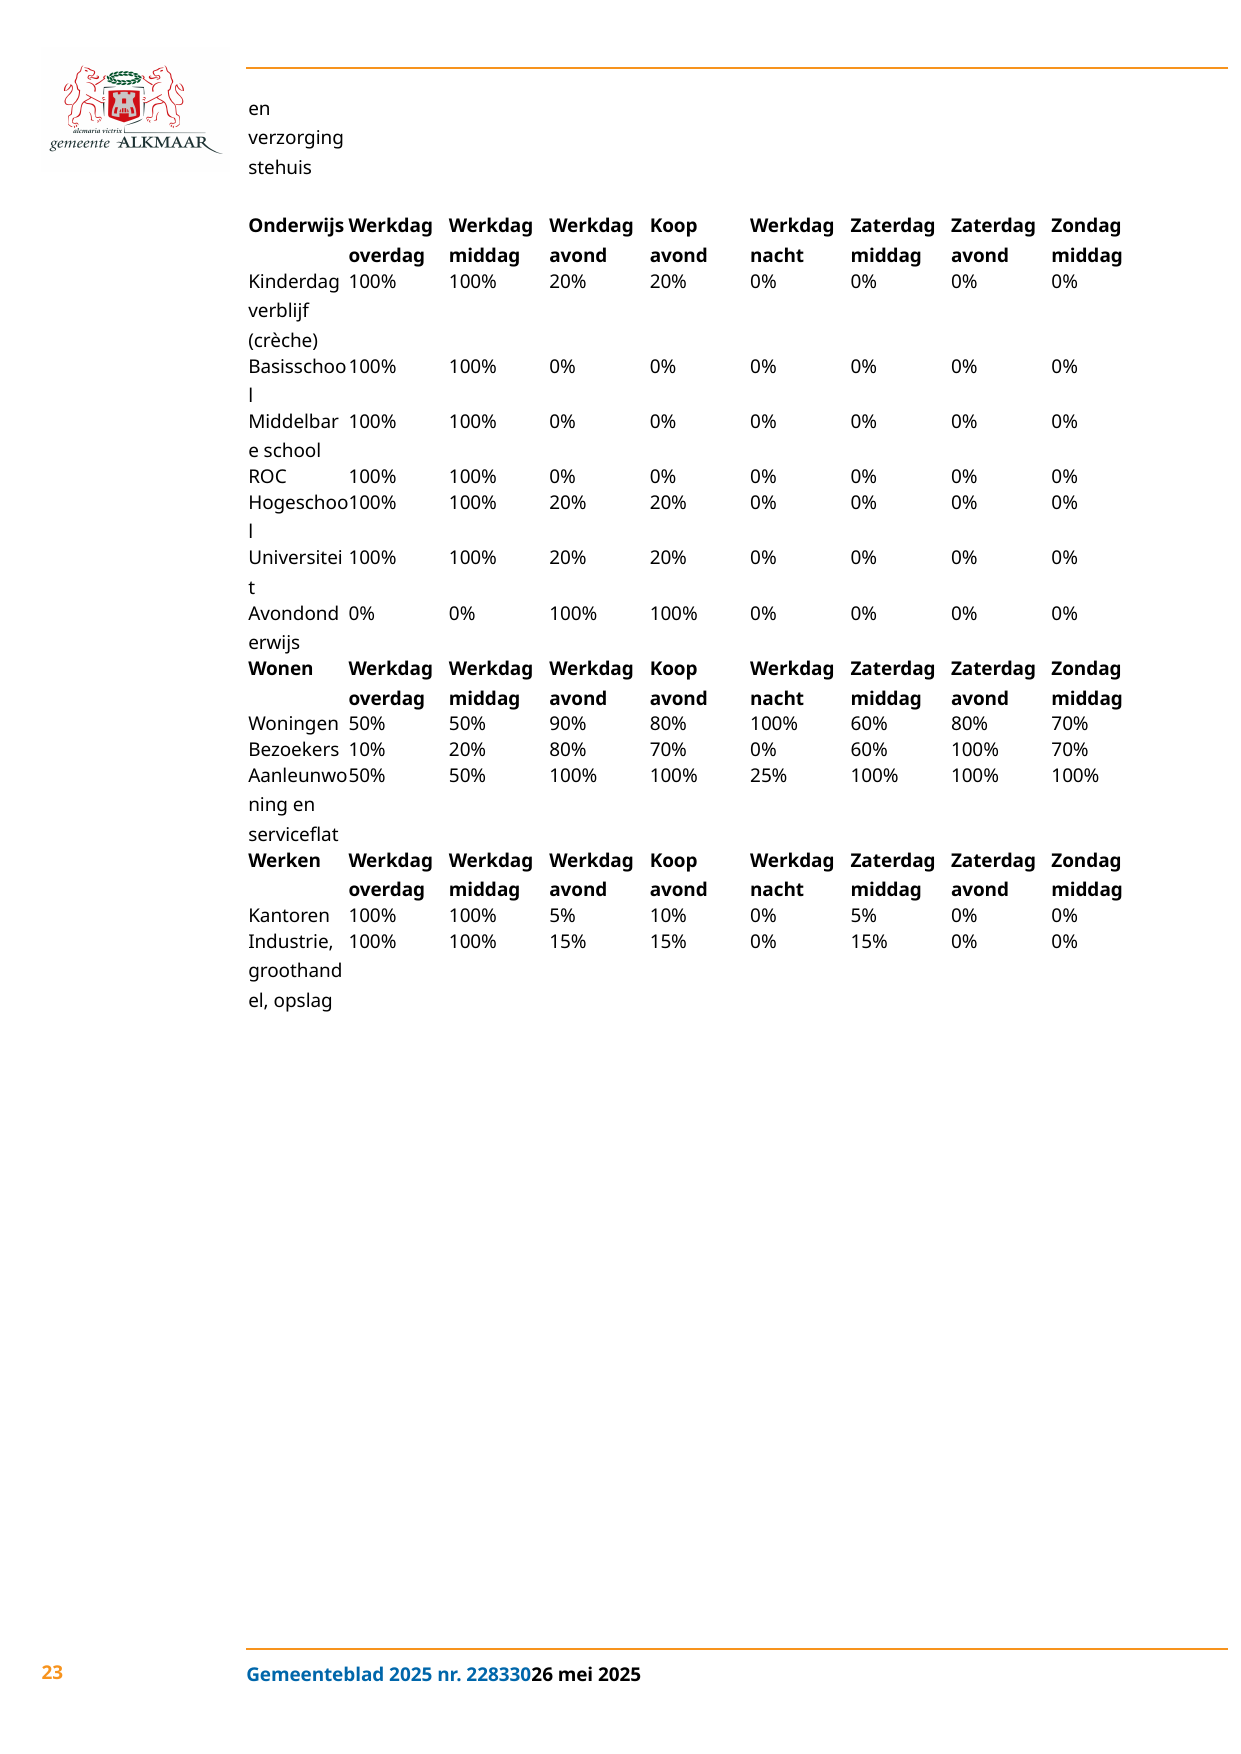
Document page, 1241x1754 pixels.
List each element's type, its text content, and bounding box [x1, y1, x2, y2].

table_cell 100% [549, 762, 649, 847]
table_cell Bezoekers [248, 736, 348, 762]
table_cell 50% [348, 710, 449, 736]
table_cell 0% [951, 268, 1051, 353]
table_cell 100% [449, 353, 549, 408]
table_cell [650, 95, 750, 180]
table_cell [951, 95, 1051, 180]
table_cell 0% [1051, 928, 1152, 1013]
table_cell 80% [650, 710, 750, 736]
table_cell 100% [348, 408, 449, 463]
table_cell Basisschool [248, 353, 348, 408]
table_cell 20% [449, 736, 549, 762]
table_cell 100% [650, 762, 750, 847]
table_cell Werken [248, 847, 348, 902]
table_cell 0% [951, 408, 1051, 463]
table_cell Zaterdag avond [951, 655, 1051, 710]
table_cell 0% [1051, 268, 1152, 353]
table_cell 20% [650, 545, 750, 600]
table_cell Middelbare school [248, 408, 348, 463]
table_cell 100% [348, 902, 449, 928]
table_cell 0% [750, 545, 850, 600]
table_cell Werkdag avond [549, 847, 649, 902]
table_cell 100% [549, 600, 649, 655]
table_cell 100% [348, 545, 449, 600]
table_cell 20% [549, 489, 649, 544]
table_cell Koop avond [650, 847, 750, 902]
table_cell Zondag middag [1051, 655, 1152, 710]
table_cell Zaterdag middag [850, 655, 951, 710]
table_cell 0% [951, 489, 1051, 544]
table_cell 100% [650, 600, 750, 655]
table_header Zaterdag avond [951, 213, 1051, 268]
table_header Werkdag nacht [750, 213, 850, 268]
table_cell 0% [850, 268, 951, 353]
table_cell 0% [1051, 545, 1152, 600]
table_cell 20% [650, 489, 750, 544]
table_cell 70% [650, 736, 750, 762]
table_cell Zaterdag avond [951, 847, 1051, 902]
table_cell 50% [449, 762, 549, 847]
table_cell 0% [650, 353, 750, 408]
table_header Werkdag avond [549, 213, 649, 268]
table_cell [850, 95, 951, 180]
table_cell 10% [348, 736, 449, 762]
table_header Zaterdag middag [850, 213, 951, 268]
table_cell [449, 95, 549, 180]
table_cell Kinderdagverblijf (crèche) [248, 268, 348, 353]
table_cell Werkdag overdag [348, 655, 449, 710]
table_cell 0% [449, 600, 549, 655]
table_cell 0% [750, 902, 850, 928]
table_cell 0% [850, 464, 951, 489]
table_cell 100% [449, 928, 549, 1013]
table_cell Industrie, groothandel, opslag [248, 928, 348, 1013]
table_cell 5% [549, 902, 649, 928]
table_cell 0% [1051, 489, 1152, 544]
table_cell 0% [951, 928, 1051, 1013]
table_cell 100% [348, 928, 449, 1013]
table_cell Werkdag nacht [750, 655, 850, 710]
table_cell 100% [951, 762, 1051, 847]
table_cell 0% [750, 408, 850, 463]
table_cell Werkdag middag [449, 655, 549, 710]
table_cell 100% [850, 762, 951, 847]
table_cell 100% [348, 268, 449, 353]
table_cell Werkdag overdag [348, 847, 449, 902]
table_cell ROC [248, 464, 348, 489]
table_cell 100% [348, 353, 449, 408]
table_cell [348, 95, 449, 180]
table_cell 0% [1051, 464, 1152, 489]
table_cell 0% [750, 928, 850, 1013]
table_cell 50% [449, 710, 549, 736]
table_cell 0% [951, 600, 1051, 655]
table_header Werkdag overdag [348, 213, 449, 268]
table_cell 100% [449, 268, 549, 353]
table_cell Werkdag avond [549, 655, 649, 710]
table_cell 0% [650, 408, 750, 463]
table_cell en verzorgingstehuis [248, 95, 348, 180]
table_cell 100% [449, 489, 549, 544]
table_cell 0% [750, 736, 850, 762]
picture [41, 47, 231, 172]
table_cell 0% [750, 600, 850, 655]
table_cell 70% [1051, 736, 1152, 762]
table_cell 100% [449, 464, 549, 489]
table_cell 0% [850, 408, 951, 463]
table_header Onderwijs [248, 213, 348, 268]
table_cell 100% [750, 710, 850, 736]
table_cell 0% [348, 600, 449, 655]
table_cell 0% [850, 353, 951, 408]
table_cell 100% [449, 408, 549, 463]
table_cell 0% [549, 353, 649, 408]
table_cell 20% [549, 545, 649, 600]
table_cell Zondag middag [1051, 847, 1152, 902]
table_cell 0% [850, 545, 951, 600]
table_cell 0% [750, 489, 850, 544]
table_cell [549, 95, 649, 180]
table_cell 0% [549, 408, 649, 463]
table_cell 20% [650, 268, 750, 353]
table_cell 20% [549, 268, 649, 353]
table_cell 100% [348, 489, 449, 544]
table_cell 25% [750, 762, 850, 847]
table_cell 100% [348, 464, 449, 489]
table_cell 0% [1051, 353, 1152, 408]
table_cell [1051, 95, 1152, 180]
table_cell [750, 95, 850, 180]
table_cell 10% [650, 902, 750, 928]
table_cell 100% [449, 902, 549, 928]
table_cell 0% [750, 464, 850, 489]
table_cell 0% [1051, 600, 1152, 655]
table_cell Werkdag nacht [750, 847, 850, 902]
table_cell 60% [850, 736, 951, 762]
table_cell 100% [449, 545, 549, 600]
table_cell 0% [951, 545, 1051, 600]
table_cell Woningen [248, 710, 348, 736]
table_cell 0% [850, 600, 951, 655]
table_cell 5% [850, 902, 951, 928]
table_cell Koop avond [650, 655, 750, 710]
table_cell Hogeschool [248, 489, 348, 544]
table_cell 80% [549, 736, 649, 762]
table_cell 0% [549, 464, 649, 489]
table_cell 90% [549, 710, 649, 736]
table_cell 0% [750, 353, 850, 408]
table_cell 0% [951, 464, 1051, 489]
table_header Koop avond [650, 213, 750, 268]
table_cell 0% [850, 489, 951, 544]
table_cell 0% [750, 268, 850, 353]
table_cell 15% [850, 928, 951, 1013]
table_cell 60% [850, 710, 951, 736]
table_header Werkdag middag [449, 213, 549, 268]
table_cell Universiteit [248, 545, 348, 600]
table_header Zondag middag [1051, 213, 1152, 268]
table_cell 80% [951, 710, 1051, 736]
table_cell 15% [650, 928, 750, 1013]
table_cell 0% [951, 902, 1051, 928]
table_cell Aanleunwoning en serviceflat [248, 762, 348, 847]
table_cell 100% [1051, 762, 1152, 847]
table_cell 0% [1051, 408, 1152, 463]
table_cell Kantoren [248, 902, 348, 928]
table_cell 0% [951, 353, 1051, 408]
table_cell 15% [549, 928, 649, 1013]
table_cell 100% [951, 736, 1051, 762]
table_cell 70% [1051, 710, 1152, 736]
table_cell Avondonderwijs [248, 600, 348, 655]
table_cell 0% [650, 464, 750, 489]
table_cell Wonen [248, 655, 348, 710]
table_cell Werkdag middag [449, 847, 549, 902]
table_cell 0% [1051, 902, 1152, 928]
table_cell 50% [348, 762, 449, 847]
table_cell Zaterdag middag [850, 847, 951, 902]
